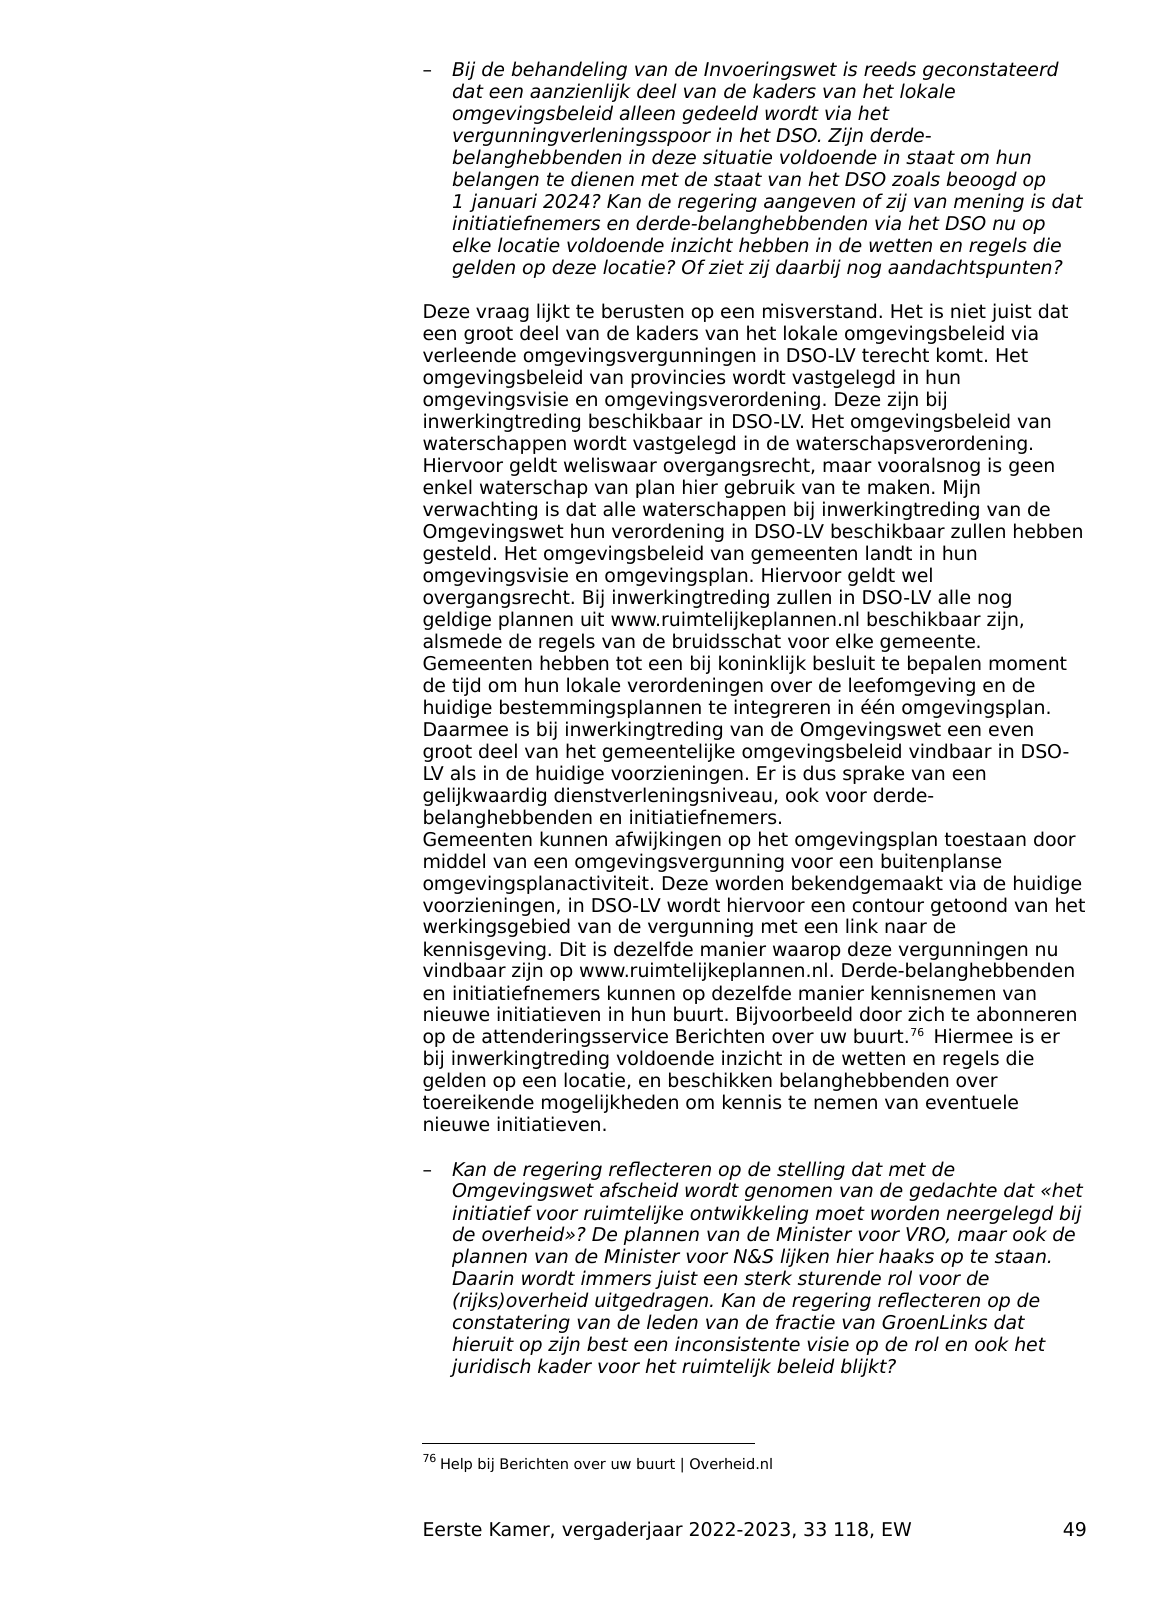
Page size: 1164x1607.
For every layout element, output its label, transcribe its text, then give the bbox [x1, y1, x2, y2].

text – Kan de regering reflecteren op de stelling dat met de Omgevingswet afscheid wordt genomen van de gedachte dat «het initiatief voor ruimtelijke ontwikkeling moet worden neergelegd bij de overheid»? De plannen van de Minister voor VRO, maar ook de plannen van de Minister voor N&S lijken hier haaks op te staan. Daarin wordt immers juist een sterk sturende rol voor de (rijks)overheid uitgedragen. Kan de regering reflecteren op de constatering van de leden van de fractie van GroenLinks dat hieruit op zijn best een inconsistente visie op de rol en ook het juridisch kader voor het ruimtelijk beleid blijkt? [422, 1158, 1087, 1378]
text Help bij Berichten over uw buurt | Overheid.nl [422, 1452, 1087, 1474]
text Deze vraag lijkt te berusten op een misverstand. Het is niet juist dat een groot deel van de kaders van het lokale omgevingsbeleid via verleende omgevingsvergunningen in DSO-LV terecht komt. Het omgevingsbeleid van provincies wordt vastgelegd in hun omgevingsvisie en omgevingsverordening. Deze zijn bij inwerkingtreding beschikbaar in DSO-LV. Het omgevingsbeleid van waterschappen wordt vastgelegd in de waterschapsverordening. Hiervoor geldt weliswaar overgangsrecht, maar vooralsnog is geen enkel waterschap van plan hier gebruik van te maken. Mijn verwachting is dat alle waterschappen bij inwerkingtreding van de Omgevingswet hun verordening in DSO-LV beschikbaar zullen hebben gesteld. Het omgevingsbeleid van gemeenten landt in hun omgevingsvisie en omgevingsplan. Hiervoor geldt wel overgangsrecht. Bij inwerkingtreding zullen in DSO-LV alle nog geldige plannen uit www.ruimtelijkeplannen.nl beschikbaar zijn, alsmede de regels van de bruidsschat voor elke gemeente. Gemeenten hebben tot een bij koninklijk besluit te bepalen moment de tijd om hun lokale verordeningen over de leefomgeving en de huidige bestemmingsplannen te integreren in één omgevingsplan. Daarmee is bij inwerkingtreding van de Omgevingswet een even groot deel van het gemeentelijke omgevingsbeleid vindbaar in DSO-LV als in de huidige voorzieningen. Er is dus sprake van een gelijkwaardig dienstverleningsniveau, ook voor derde-belanghebbenden en initiatiefnemers. [422, 301, 1087, 828]
text Gemeenten kunnen afwijkingen op het omgevingsplan toestaan door middel van een omgevingsvergunning voor een buitenplanse omgevingsplanactiviteit. Deze worden bekendgemaakt via de huidige voorzieningen, in DSO-LV wordt hiervoor een contour getoond van het werkingsgebied van de vergunning met een link naar de kennisgeving. Dit is dezelfde manier waarop deze vergunningen nu vindbaar zijn op www.ruimtelijkeplannen.nl. Derde-belanghebbenden en initiatiefnemers kunnen op dezelfde manier kennisnemen van nieuwe initiatieven in hun buurt. Bijvoorbeeld door zich te abonneren op de attenderingsservice Berichten over uw buurt. Hiermee is er bij inwerkingtreding voldoende inzicht in de wetten en regels die gelden op een locatie, en beschikken belanghebbenden over toereikende mogelijkheden om kennis te nemen van eventuele nieuwe initiatieven. [422, 828, 1087, 1136]
text – Bij de behandeling van de Invoeringswet is reeds geconstateerd dat een aanzienlijk deel van de kaders van het lokale omgevingsbeleid alleen gedeeld wordt via het vergunningverleningsspoor in het DSO. Zijn derde-belanghebbenden in deze situatie voldoende in staat om hun belangen te dienen met de staat van het DSO zoals beoogd op 1 januari 2024? Kan de regering aangeven of zij van mening is dat initiatiefnemers en derde-belanghebbenden via het DSO nu op elke locatie voldoende inzicht hebben in de wetten en regels die gelden op deze locatie? Of ziet zij daarbij nog aandachtspunten? [422, 59, 1087, 279]
